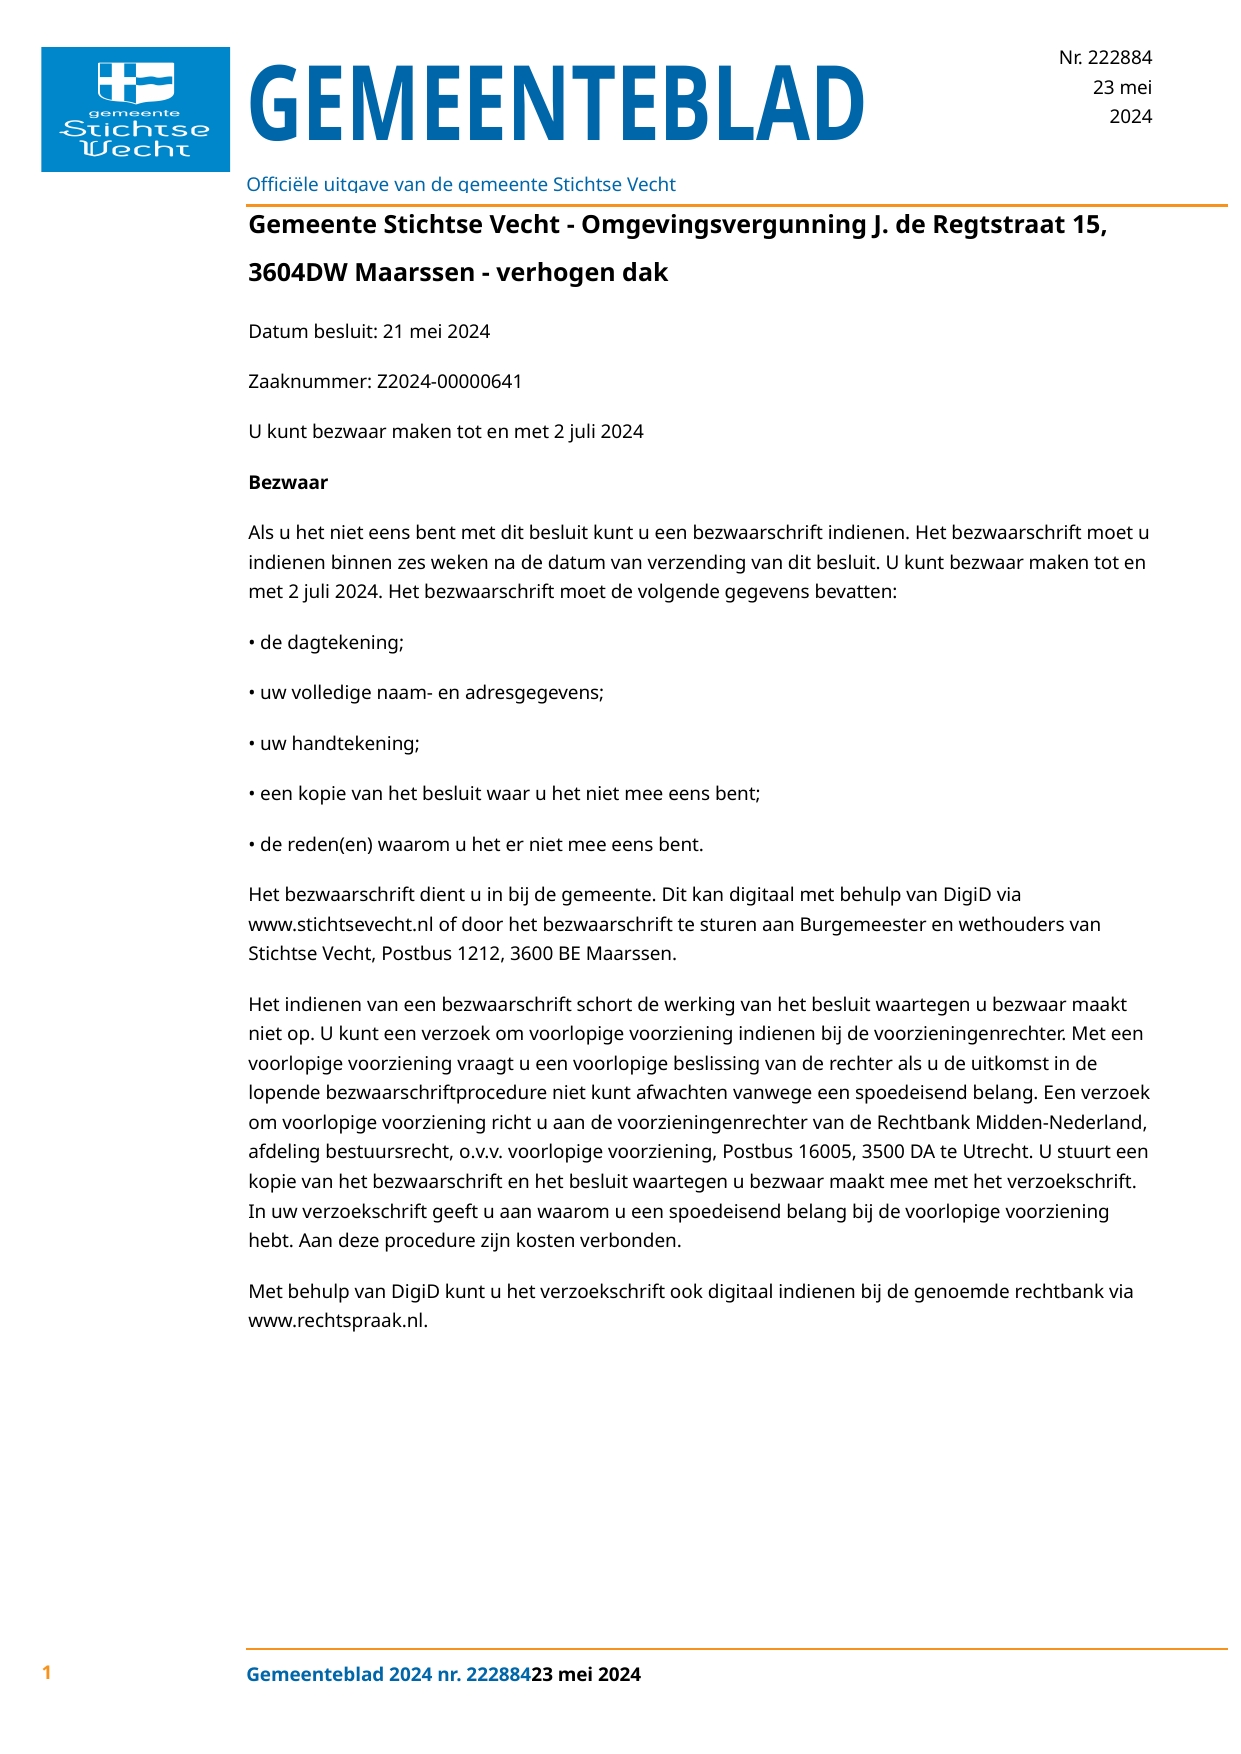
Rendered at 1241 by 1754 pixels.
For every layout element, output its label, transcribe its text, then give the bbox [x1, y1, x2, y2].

text Datum besluit: 21 mei 2024 [248, 318, 1152, 344]
text Het bezwaarschrift dient u in bij de gemeente. Dit kan digitaal met behulp van DigiD via www.stichtsevecht.nl of door het bezwaarschrift te sturen aan Burgemeester en wethouders van Stichtse Vecht, Postbus 1212, 3600 BE Maarssen. [248, 881, 1152, 966]
text • de dagtekening; [248, 629, 1152, 655]
text • een kopie van het besluit waar u het niet mee eens bent; [248, 780, 1152, 806]
text Met behulp van DigiD kunt u het verzoekschrift ook digitaal indienen bij de genoemde rechtbank via www.rechtspraak.nl. [248, 1278, 1152, 1333]
picture [137, 63, 174, 103]
text Het indienen van een bezwaarschrift schort de werking van het besluit waartegen u bezwaar maakt niet op. U kunt een verzoek om voorlopige voorziening indienen bij de voorzieningenrechter. Met een voorlopige voorziening vraagt u een voorlopige beslissing van de rechter als u de uitkomst in de lopende bezwaarschriftprocedure niet kunt afwachten vanwege een spoedeisend belang. Een verzoek om voorlopige voorziening richt u aan de voorzieningenrechter van de Rechtbank Midden-Nederland, afdeling bestuursrecht, o.v.v. voorlopige voorziening, Postbus 16005, 3500 DA te Utrecht. U stuurt een kopie van het bezwaarschrift en het besluit waartegen u bezwaar maakt mee met het verzoekschrift. In uw verzoekschrift geeft u aan waarom u een spoedeisend belang bij de voorlopige voorziening hebt. Aan deze procedure zijn kosten verbonden. [248, 991, 1152, 1253]
text U kunt bezwaar maken tot en met 2 juli 2024 [248, 419, 1152, 444]
text Gemeente Stichtse Vecht - Omgevingsvergunning J. de Regtstraat 15, 3604DW Maarssen - verhogen dak [248, 207, 1152, 288]
text • de reden(en) waarom u het er niet mee eens bent. [248, 831, 1152, 857]
picture [99, 63, 135, 101]
text Bezwaar [248, 469, 1152, 495]
text Zaaknummer: Z2024-00000641 [248, 368, 1152, 394]
text • uw volledige naam- en adresgegevens; [248, 679, 1152, 705]
text • uw handtekening; [248, 730, 1152, 756]
text Als u het niet eens bent met dit besluit kunt u een bezwaarschrift indienen. Het bezwaarschrift moet u indienen binnen zes weken na de datum van verzending van dit besluit. U kunt bezwaar maken tot en met 2 juli 2024. Het bezwaarschrift moet de volgende gegevens bevatten: [248, 519, 1152, 604]
